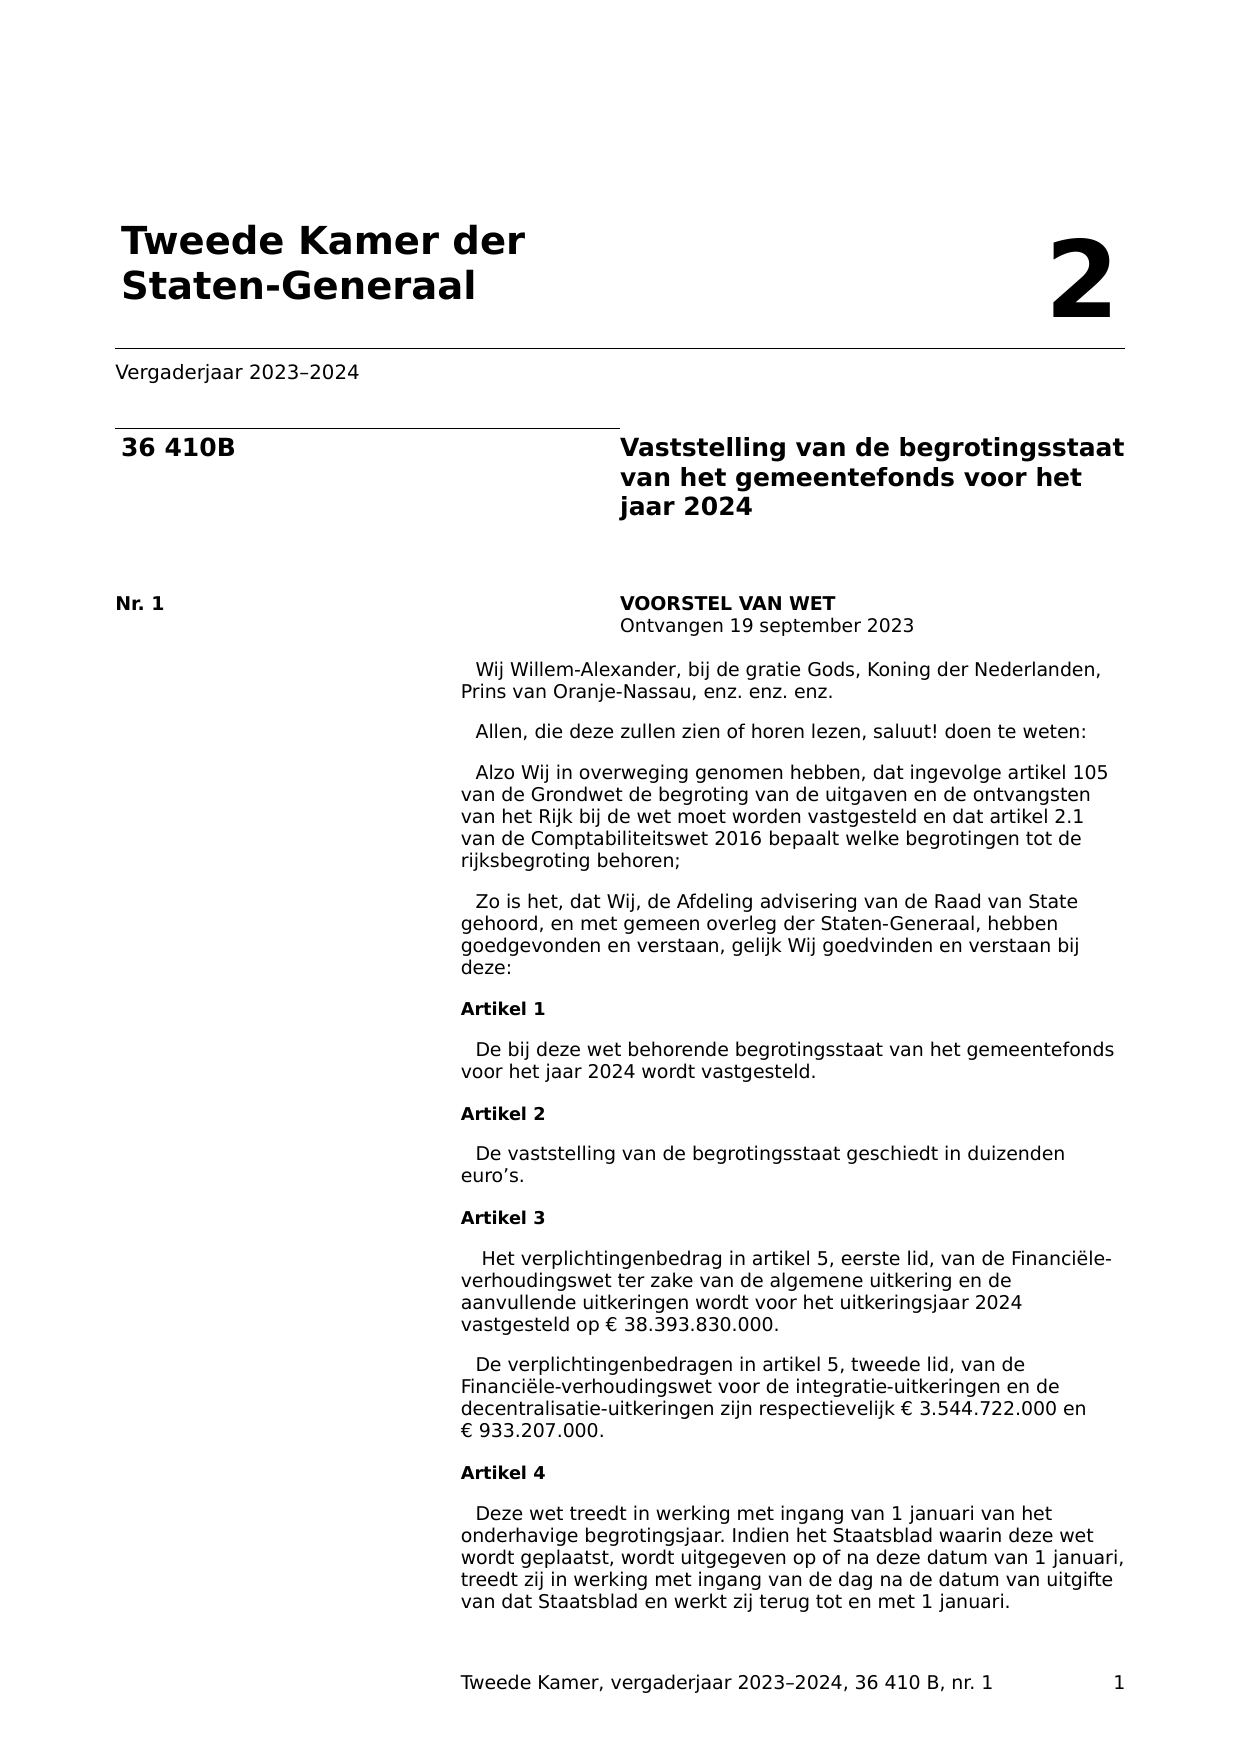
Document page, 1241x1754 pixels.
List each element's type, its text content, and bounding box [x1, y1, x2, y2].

table_cell Vergaderjaar 2023–2024 [115, 349, 1125, 384]
text Zo is het, dat Wij, de Afdeling advisering van de Raad van State gehoord, en met gemeen overleg der Staten-Generaal, hebben goedgevonden en verstaan, gelijk Wij goedvinden en verstaan bij deze: [461, 891, 1125, 978]
text Alzo Wij in overweging genomen hebben, dat ingevolge artikel 105 van de Grondwet de begroting van de uitgaven en de ontvangsten van het Rijk bij de wet moet worden vastgesteld en dat artikel 2.1 van de Comptabiliteitswet 2016 bepaalt welke begrotingen tot de rijksbegroting behoren; [461, 762, 1125, 872]
table_header Tweede Kamer der Staten-Generaal [115, 213, 620, 348]
text De vaststelling van de begrotingsstaat geschiedt in duizenden euro’s. [461, 1143, 1125, 1187]
title Artikel 3 [461, 1206, 1125, 1229]
title Artikel 2 [461, 1102, 1125, 1124]
table_header 2 [620, 213, 1125, 348]
table_header 36 410B [115, 429, 620, 527]
table_header Voorstel van wet Ontvangen 19 september 2023 [620, 593, 1125, 658]
table_header Vaststelling van de begrotingsstaat van het gemeentefonds voor het jaar 2024 [620, 428, 1125, 527]
text Wij Willem-Alexander, bij de gratie Gods, Koning der Nederlanden, Prins van Oranje-Nassau, enz. enz. enz. [461, 658, 1125, 702]
text Deze wet treedt in werking met ingang van 1 januari van het onderhavige begrotingsjaar. Indien het Staatsblad waarin deze wet wordt geplaatst, wordt uitgegeven op of na deze datum van 1 januari, treedt zij in werking met ingang van de dag na de datum van uitgifte van dat Staatsblad en werkt zij terug tot en met 1 januari. [461, 1503, 1125, 1613]
text De verplichtingenbedragen in artikel 5, tweede lid, van de Financiële-verhoudingswet voor de integratie-uitkeringen en de decentralisatie-uitkeringen zijn respectievelijk € 3.544.722.000 en € 933.207.000. [461, 1354, 1125, 1442]
table_header Nr. 1 [115, 593, 620, 658]
title Artikel 1 [461, 997, 1125, 1020]
title Artikel 4 [461, 1461, 1125, 1484]
text Het verplichtingenbedrag in artikel 5, eerste lid, van de Financiële-verhoudingswet ter zake van de algemene uitkering en de aanvullende uitkeringen wordt voor het uitkeringsjaar 2024 vastgesteld op € 38.393.830.000. [461, 1248, 1125, 1336]
text De bij deze wet behorende begrotingsstaat van het gemeentefonds voor het jaar 2024 wordt vastgesteld. [461, 1039, 1125, 1083]
text Allen, die deze zullen zien of horen lezen, saluut! doen te weten: [461, 721, 1125, 743]
